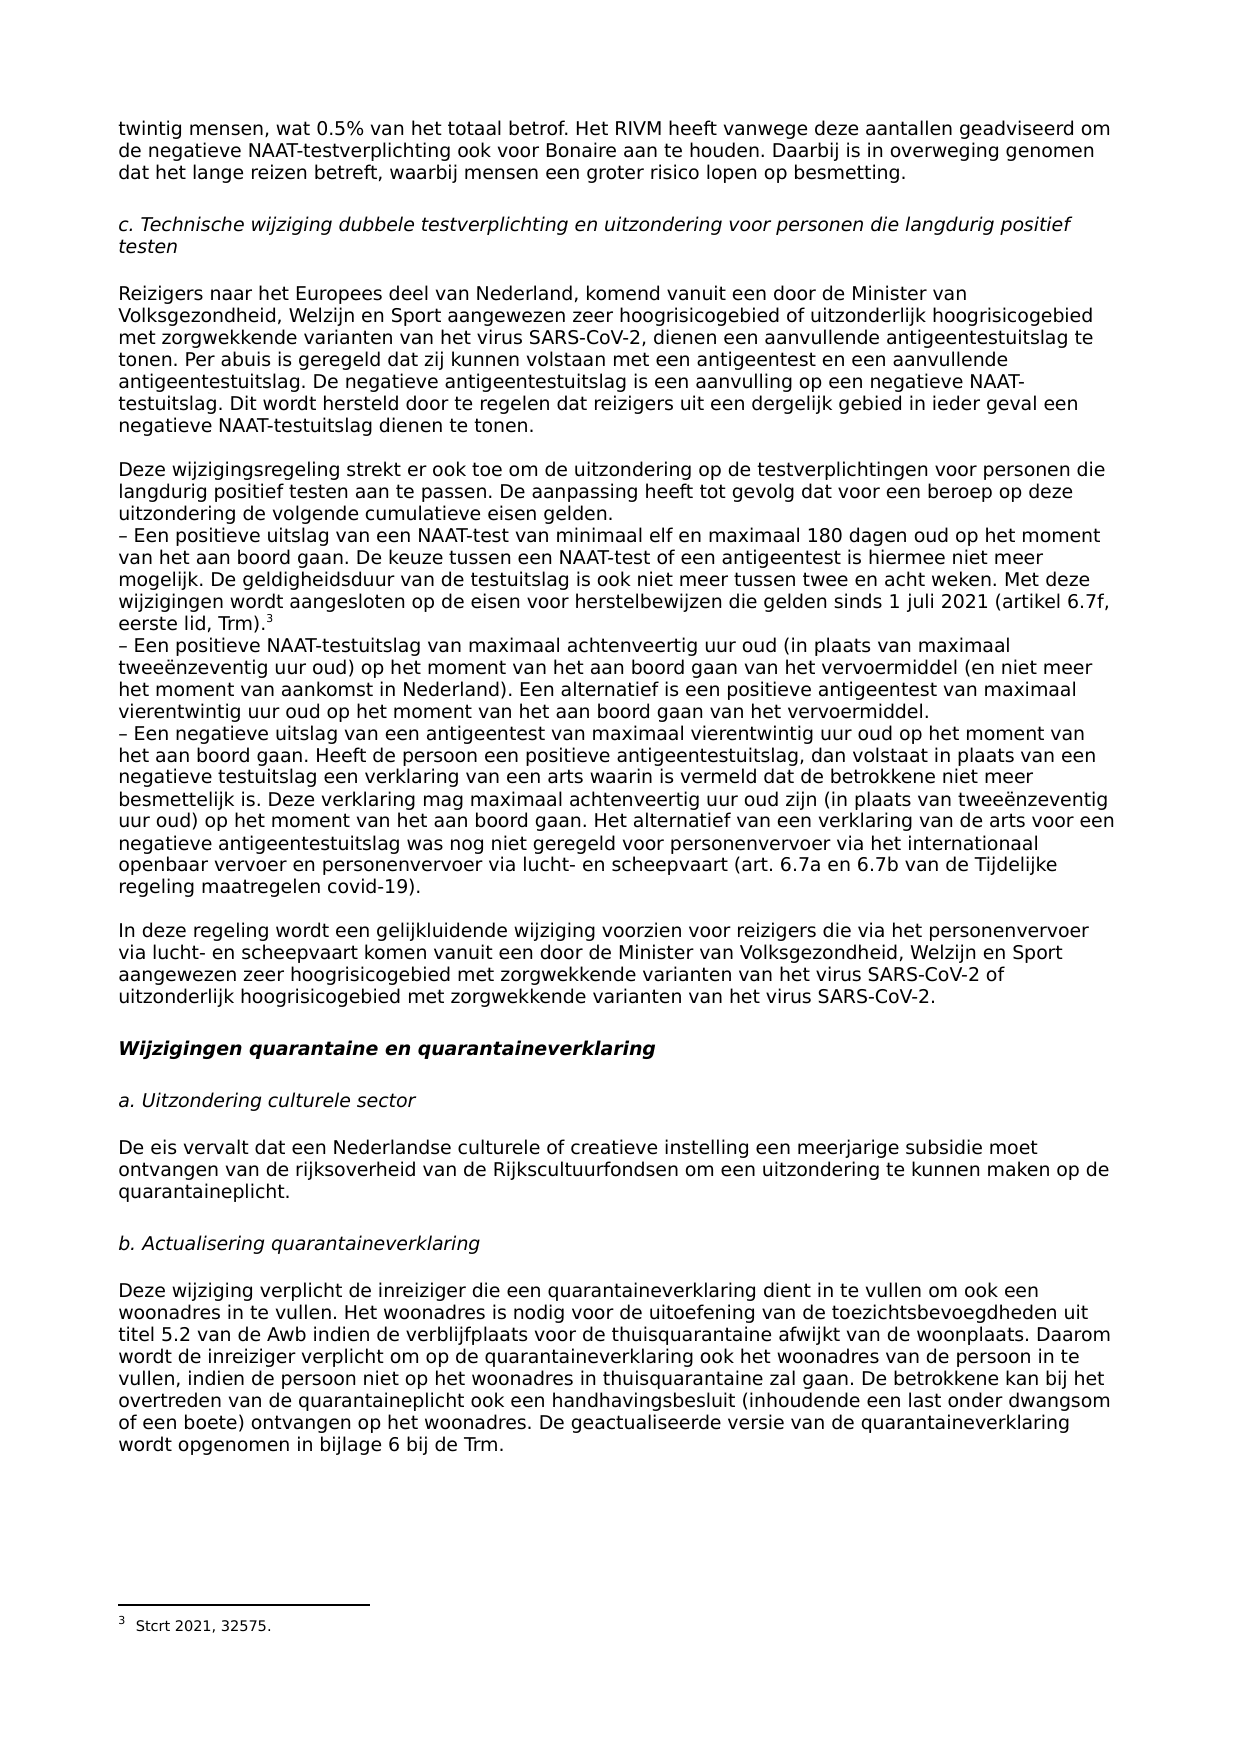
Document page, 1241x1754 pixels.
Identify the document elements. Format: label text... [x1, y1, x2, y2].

subtitle b. Actualisering quarantaineverklaring [118, 1233, 1122, 1255]
text Deze wijziging verplicht de inreiziger die een quarantaineverklaring dient in te vullen om ook een woonadres in te vullen. Het woonadres is nodig voor de uitoefening van de toezichtsbevoegdheden uit titel 5.2 van de Awb indien de verblijfplaats voor de thuisquarantaine afwijkt van de woonplaats. Daarom wordt de inreiziger verplicht om op de quarantaineverklaring ook het woonadres van de persoon in te vullen, indien de persoon niet op het woonadres in thuisquarantaine zal gaan. De betrokkene kan bij het overtreden van de quarantaineplicht ook een handhavingsbesluit (inhoudende een last onder dwangsom of een boete) ontvangen op het woonadres. De geactualiseerde versie van de quarantaineverklaring wordt opgenomen in bijlage 6 bij de Trm. [118, 1280, 1122, 1456]
text Stcrt 2021, 32575. [118, 1614, 1122, 1636]
subtitle c. Technische wijziging dubbele testverplichting en uitzondering voor personen die langdurig positief testen [118, 214, 1122, 258]
text – Een negatieve uitslag van een antigeentest van maximaal vierentwintig uur oud op het moment van het aan boord gaan. Heeft de persoon een positieve antigeentestuitslag, dan volstaat in plaats van een negatieve testuitslag een verklaring van een arts waarin is vermeld dat de betrokkene niet meer besmettelijk is. Deze verklaring mag maximaal achtenveertig uur oud zijn (in plaats van tweeënzeventig uur oud) op het moment van het aan boord gaan. Het alternatief van een verklaring van de arts voor een negatieve antigeentestuitslag was nog niet geregeld voor personenvervoer via het internationaal openbaar vervoer en personenvervoer via lucht- en scheepvaart (art. 6.7a en 6.7b van de Tijdelijke regeling maatregelen covid-19). [118, 722, 1122, 898]
text De eis vervalt dat een Nederlandse culturele of creatieve instelling een meerjarige subsidie moet ontvangen van de rijksoverheid van de Rijkscultuurfondsen om een uitzondering te kunnen maken op de quarantaineplicht. [118, 1137, 1122, 1203]
subtitle Wijzigingen quarantaine en quarantaineverklaring [118, 1038, 1122, 1060]
text Reizigers naar het Europees deel van Nederland, komend vanuit een door de Minister van Volksgezondheid, Welzijn en Sport aangewezen zeer hoogrisicogebied of uitzonderlijk hoogrisicogebied met zorgwekkende varianten van het virus SARS-CoV-2, dienen een aanvullende antigeentestuitslag te tonen. Per abuis is geregeld dat zij kunnen volstaan met een antigeentest en een aanvullende antigeentestuitslag. De negatieve antigeentestuitslag is een aanvulling op een negatieve NAAT-testuitslag. Dit wordt hersteld door te regelen dat reizigers uit een dergelijk gebied in ieder geval een negatieve NAAT-testuitslag dienen te tonen. [118, 283, 1122, 437]
text – Een positieve uitslag van een NAAT-test van minimaal elf en maximaal 180 dagen oud op het moment van het aan boord gaan. De keuze tussen een NAAT-test of een antigeentest is hiermee niet meer mogelijk. De geldigheidsduur van de testuitslag is ook niet meer tussen twee en acht weken. Met deze wijzigingen wordt aangesloten op de eisen voor herstelbewijzen die gelden sinds 1 juli 2021 (artikel 6.7f, eerste lid, Trm). [118, 525, 1122, 634]
subtitle a. Uitzondering culturele sector [118, 1090, 1122, 1112]
text In deze regeling wordt een gelijkluidende wijziging voorzien voor reizigers die via het personenvervoer via lucht- en scheepvaart komen vanuit een door de Minister van Volksgezondheid, Welzijn en Sport aangewezen zeer hoogrisicogebied met zorgwekkende varianten van het virus SARS-CoV-2 of uitzonderlijk hoogrisicogebied met zorgwekkende varianten van het virus SARS-CoV-2. [118, 920, 1122, 1008]
text Deze wijzigingsregeling strekt er ook toe om de uitzondering op de testverplichtingen voor personen die langdurig positief testen aan te passen. De aanpassing heeft tot gevolg dat voor een beroep op deze uitzondering de volgende cumulatieve eisen gelden. [118, 459, 1122, 525]
text twintig mensen, wat 0.5% van het totaal betrof. Het RIVM heeft vanwege deze aantallen geadviseerd om de negatieve NAAT-testverplichting ook voor Bonaire aan te houden. Daarbij is in overweging genomen dat het lange reizen betreft, waarbij mensen een groter risico lopen op besmetting. [118, 118, 1122, 184]
text – Een positieve NAAT-testuitslag van maximaal achtenveertig uur oud (in plaats van maximaal tweeënzeventig uur oud) op het moment van het aan boord gaan van het vervoermiddel (en niet meer het moment van aankomst in Nederland). Een alternatief is een positieve antigeentest van maximaal vierentwintig uur oud op het moment van het aan boord gaan van het vervoermiddel. [118, 634, 1122, 722]
